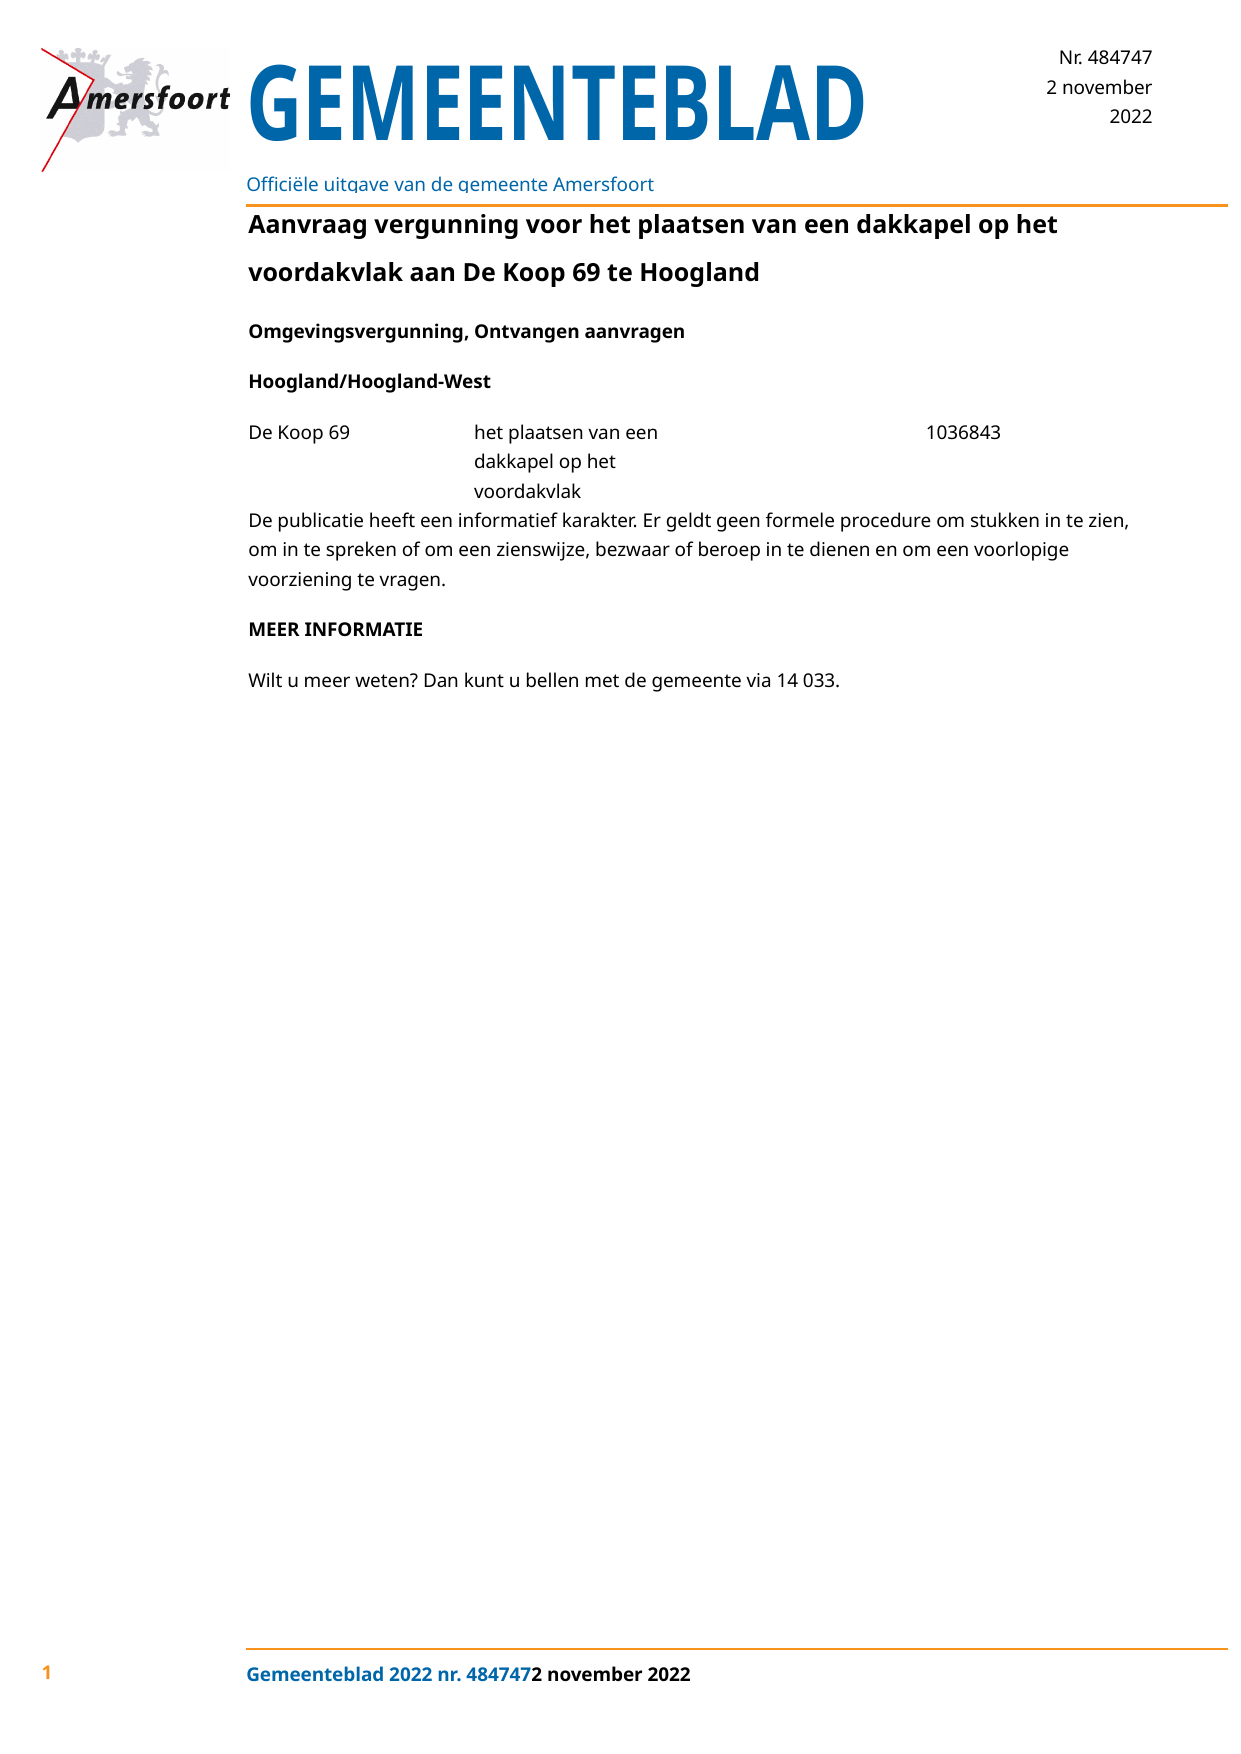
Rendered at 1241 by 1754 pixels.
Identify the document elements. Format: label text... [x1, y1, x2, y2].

text Omgevingsvergunning, Ontvangen aanvragen [248, 318, 1152, 344]
table_header De Koop 69 [248, 419, 474, 504]
table_header het plaatsen van een dakkapel op het voordakvlak [474, 419, 700, 504]
text MEER INFORMATIE [248, 617, 1152, 642]
table_header 1036843 [926, 419, 1152, 504]
text De publicatie heeft een informatief karakter. Er geldt geen formele procedure om stukken in te zien, om in te spreken of om een zienswijze, bezwaar of beroep in te dienen en om een voorlopige voorziening te vragen. [248, 507, 1152, 592]
picture [41, 47, 231, 172]
table_header [700, 419, 926, 504]
text Hoogland/Hoogland-West [248, 368, 1152, 394]
text Aanvraag vergunning voor het plaatsen van een dakkapel op het voordakvlak aan De Koop 69 te Hoogland [248, 207, 1152, 288]
text Wilt u meer weten? Dan kunt u bellen met de gemeente via 14 033. [248, 667, 1152, 693]
